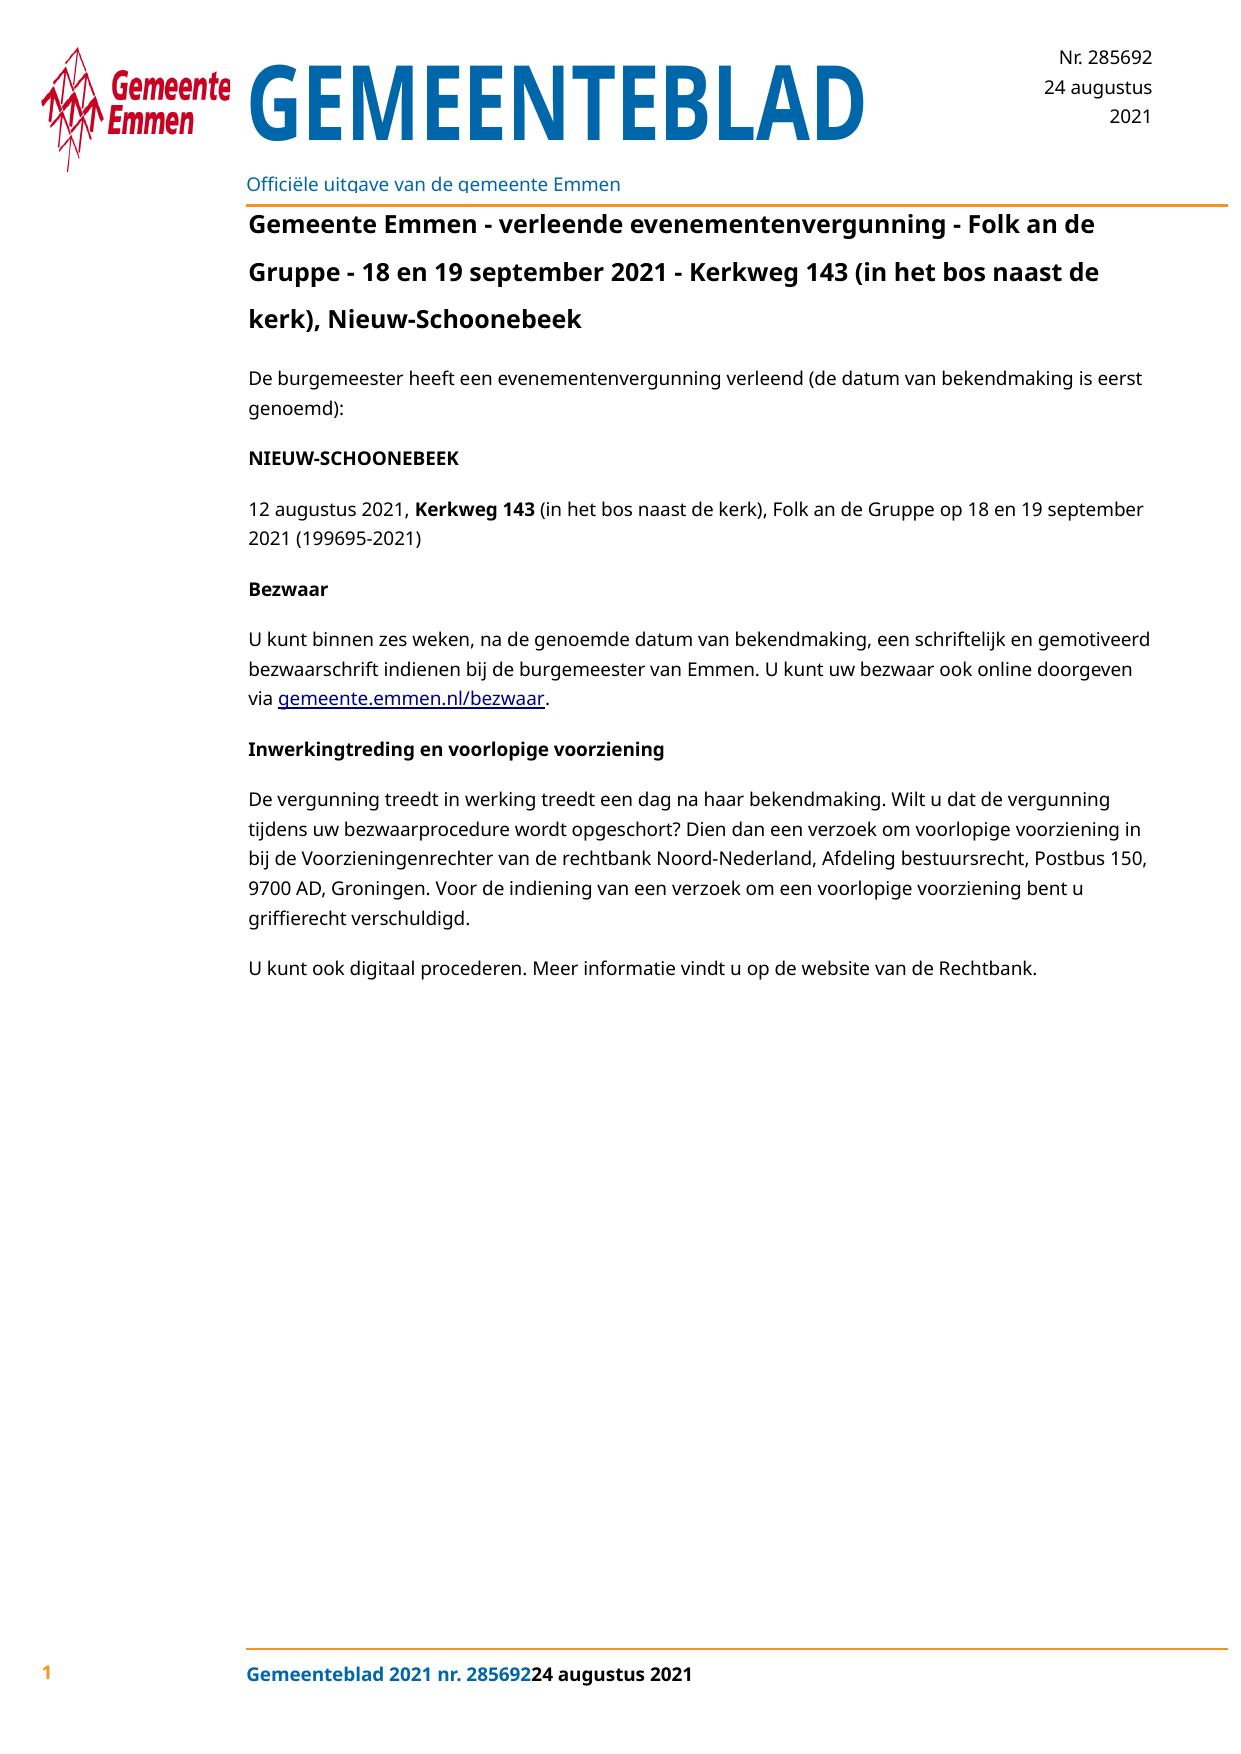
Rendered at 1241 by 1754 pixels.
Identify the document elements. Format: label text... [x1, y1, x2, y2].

picture [41, 47, 231, 172]
text U kunt binnen zes weken, na de genoemde datum van bekendmaking, een schriftelijk en gemotiveerd bezwaarschrift indienen bij de burgemeester van Emmen. U kunt uw bezwaar ook online doorgeven via gemeente.emmen.nl/bezwaar. [248, 626, 1152, 711]
text U kunt ook digitaal procederen. Meer informatie vindt u op de website van de Rechtbank. [248, 955, 1152, 981]
text Bezwaar [248, 576, 1152, 602]
text De vergunning treedt in werking treedt een dag na haar bekendmaking. Wilt u dat de vergunning tijdens uw bezwaarprocedure wordt opgeschort? Dien dan een verzoek om voorlopige voorziening in bij de Voorzieningenrechter van de rechtbank Noord-Nederland, Afdeling bestuursrecht, Postbus 150, 9700 AD, Groningen. Voor de indiening van een verzoek om een voorlopige voorziening bent u griffierecht verschuldigd. [248, 786, 1152, 930]
text De burgemeester heeft een evenementenvergunning verleend (de datum van bekendmaking is eerst genoemd): [248, 366, 1152, 421]
text Gemeente Emmen - verleende evenementenvergunning - Folk an de Gruppe - 18 en 19 september 2021 - Kerkweg 143 (in het bos naast de kerk), Nieuw-Schoonebeek [248, 207, 1152, 336]
text Inwerkingtreding en voorlopige voorziening [248, 736, 1152, 762]
text NIEUW-SCHOONEBEEK [248, 446, 1152, 471]
text 12 augustus 2021, Kerkweg 143 (in het bos naast de kerk), Folk an de Gruppe op 18 en 19 september 2021 (199695-2021) [248, 496, 1152, 551]
